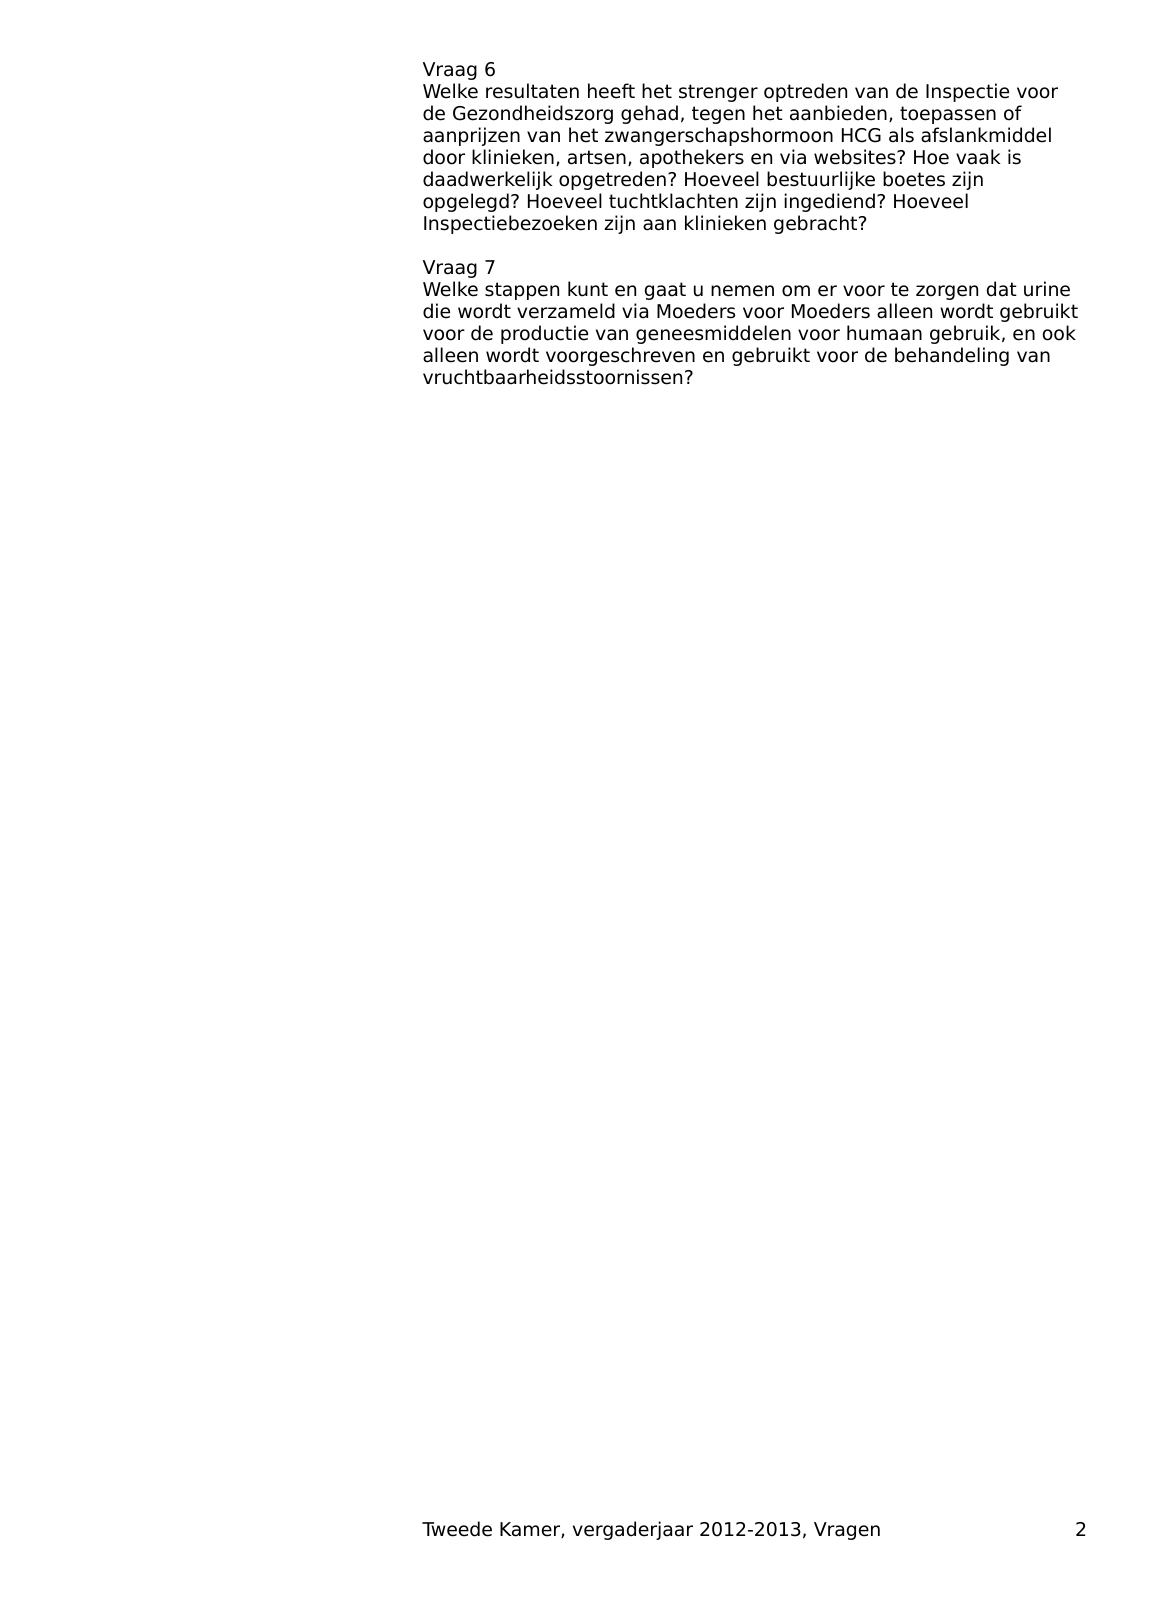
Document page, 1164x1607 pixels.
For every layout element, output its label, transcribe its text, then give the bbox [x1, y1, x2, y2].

text Vraag 7 [422, 257, 1087, 279]
text Welke resultaten heeft het strenger optreden van de Inspectie voor de Gezondheidszorg gehad, tegen het aanbieden, toepassen of aanprijzen van het zwangerschapshormoon HCG als afslankmiddel door klinieken, artsen, apothekers en via websites? Hoe vaak is daadwerkelijk opgetreden? Hoeveel bestuurlijke boetes zijn opgelegd? Hoeveel tuchtklachten zijn ingediend? Hoeveel Inspectiebezoeken zijn aan klinieken gebracht? [422, 81, 1087, 235]
text Welke stappen kunt en gaat u nemen om er voor te zorgen dat urine die wordt verzameld via Moeders voor Moeders alleen wordt gebruikt voor de productie van geneesmiddelen voor humaan gebruik, en ook alleen wordt voorgeschreven en gebruikt voor de behandeling van vruchtbaarheidsstoornissen? [422, 279, 1087, 389]
text Vraag 6 [422, 59, 1087, 81]
